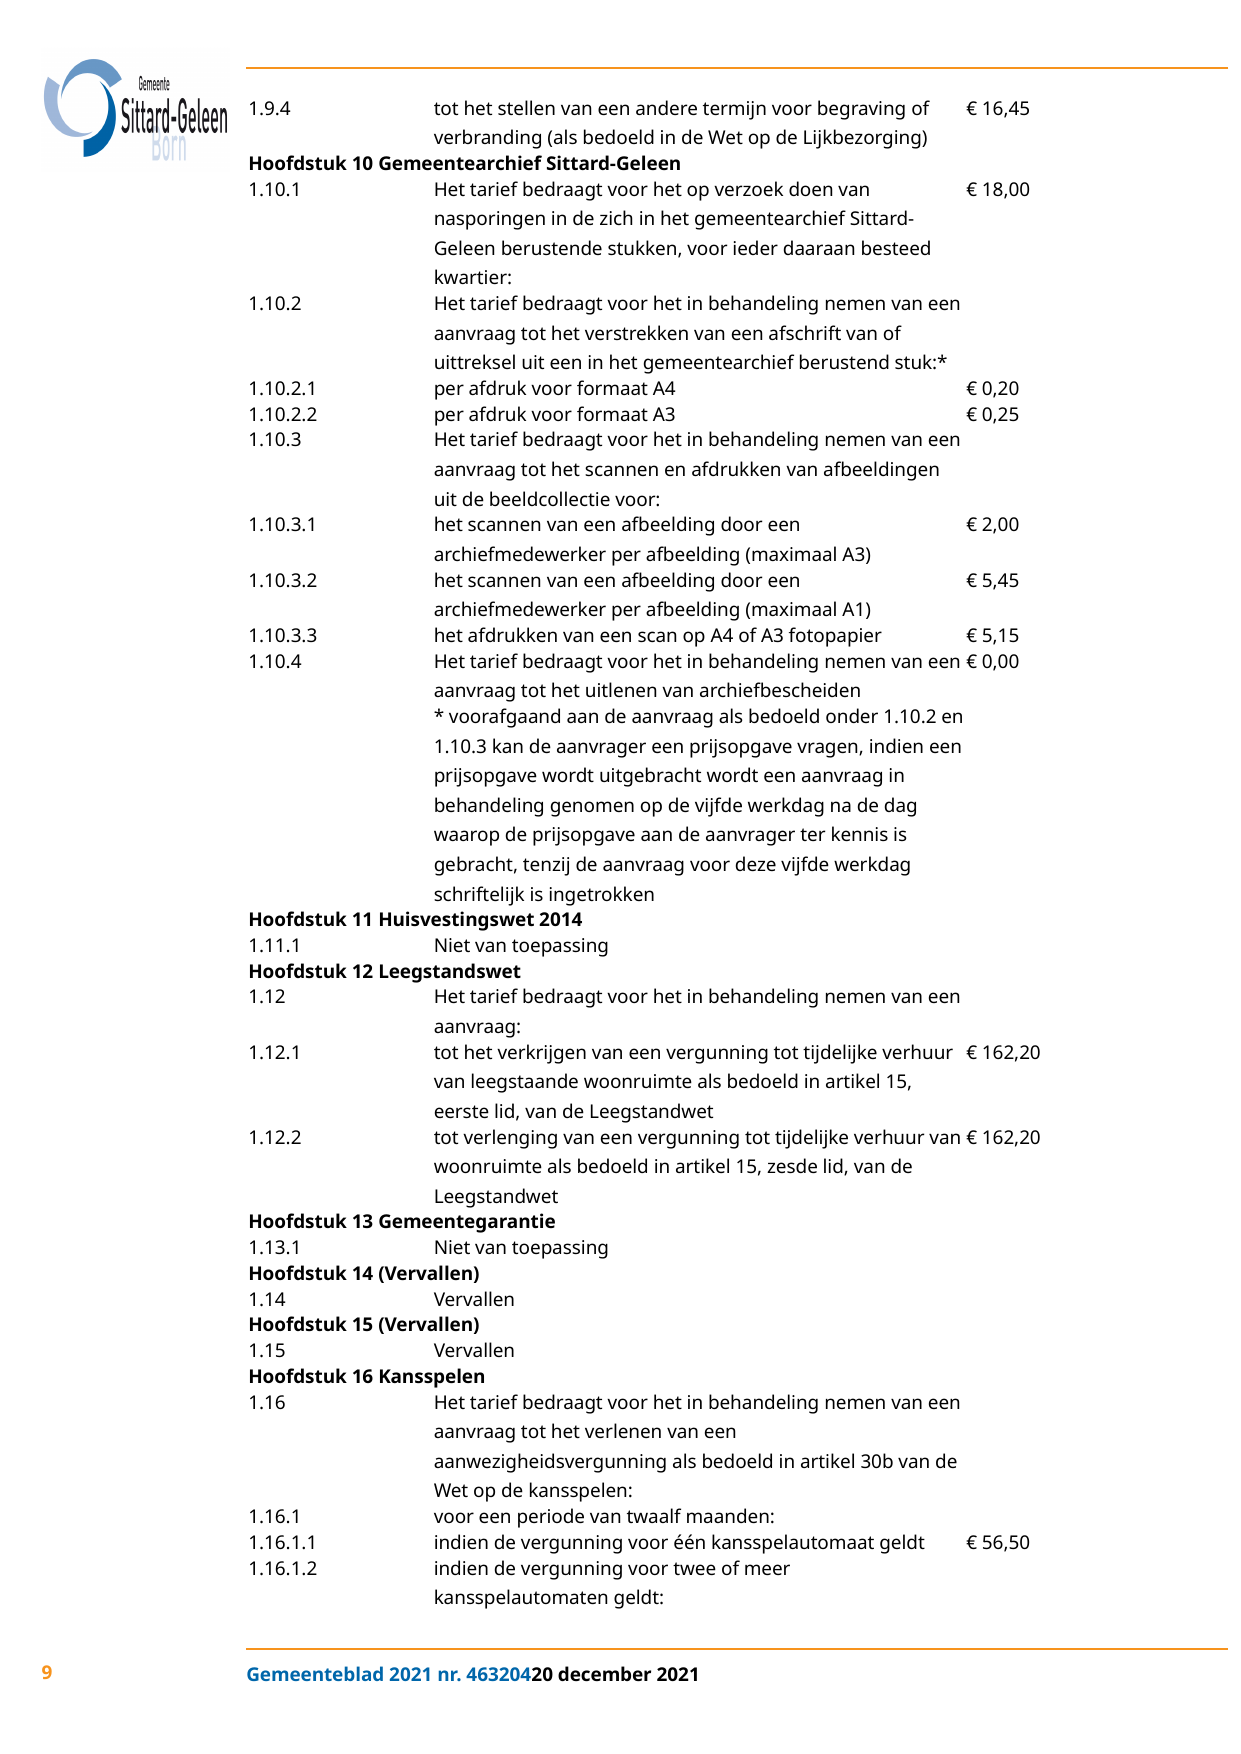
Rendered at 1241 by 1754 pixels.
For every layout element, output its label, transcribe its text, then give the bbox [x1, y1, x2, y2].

table_cell [966, 1503, 1152, 1529]
table_cell tot verlenging van een vergunning tot tijdelijke verhuur van woonruimte als bedoeld in artikel 15, zesde lid, van de Leegstandwet [434, 1124, 966, 1209]
table_cell het scannen van een afbeelding door een archiefmedewerker per afbeelding (maximaal A3) [434, 512, 966, 567]
table_cell Hoofdstuk 10 Gemeentearchief Sittard-Geleen [248, 150, 1152, 176]
table_cell Vervallen [434, 1338, 966, 1363]
table_cell Hoofdstuk 14 (Vervallen) [248, 1260, 1152, 1286]
table_cell het afdrukken van een scan op A4 of A3 fotopapier [434, 622, 966, 648]
table_cell 1.10.2.2 [248, 401, 433, 427]
table_cell Het tarief bedraagt voor het in behandeling nemen van een aanvraag tot het verlenen van een aanwezigheidsvergunning als bedoeld in artikel 30b van de Wet op de kansspelen: [434, 1389, 966, 1503]
table_cell 1.9.4 [248, 95, 433, 150]
table_cell 1.16.1 [248, 1503, 433, 1529]
table_cell [966, 1286, 1152, 1312]
table_cell € 0,20 [966, 375, 1152, 401]
table_cell 1.13.1 [248, 1235, 433, 1260]
table_cell voor een periode van twaalf maanden: [434, 1503, 966, 1529]
table_cell Niet van toepassing [434, 932, 966, 958]
table_cell Hoofdstuk 13 Gemeentegarantie [248, 1209, 1152, 1234]
table_cell 1.14 [248, 1286, 433, 1312]
table_cell 1.16.1.2 [248, 1555, 433, 1610]
table_cell Het tarief bedraagt voor het in behandeling nemen van een aanvraag tot het scannen en afdrukken van afbeeldingen uit de beeldcollectie voor: [434, 427, 966, 512]
table_cell [966, 1338, 1152, 1363]
table_cell 1.10.3.1 [248, 512, 433, 567]
table_cell 1.11.1 [248, 932, 433, 958]
table_cell 1.12.1 [248, 1039, 433, 1124]
table_cell 1.16 [248, 1389, 433, 1503]
table_cell Hoofdstuk 15 (Vervallen) [248, 1312, 1152, 1337]
table_cell [966, 290, 1152, 375]
table_cell € 56,50 [966, 1529, 1152, 1555]
table_cell [966, 427, 1152, 512]
table_cell € 162,20 [966, 1124, 1152, 1209]
table_cell [966, 984, 1152, 1039]
table_cell Het tarief bedraagt voor het in behandeling nemen van een aanvraag tot het verstrekken van een afschrift van of uittreksel uit een in het gemeentearchief berustend stuk:* [434, 290, 966, 375]
table_cell per afdruk voor formaat A4 [434, 375, 966, 401]
table_cell 1.10.2 [248, 290, 433, 375]
table_cell per afdruk voor formaat A3 [434, 401, 966, 427]
table_cell Niet van toepassing [434, 1235, 966, 1260]
table_cell € 162,20 [966, 1039, 1152, 1124]
table_cell € 0,25 [966, 401, 1152, 427]
table_cell 1.16.1.1 [248, 1529, 433, 1555]
table_cell [966, 1555, 1152, 1610]
table_cell Hoofdstuk 16 Kansspelen [248, 1363, 1152, 1389]
table_cell [966, 703, 1152, 906]
table_cell 1.10.1 [248, 176, 433, 290]
table_cell € 0,00 [966, 648, 1152, 703]
table_cell € 5,45 [966, 567, 1152, 622]
table_cell Vervallen [434, 1286, 966, 1312]
table_cell Hoofdstuk 12 Leegstandswet [248, 958, 1152, 984]
table_cell [966, 1389, 1152, 1503]
table_cell indien de vergunning voor twee of meer kansspelautomaten geldt: [434, 1555, 966, 1610]
table_cell [966, 1235, 1152, 1260]
table_cell 1.10.3.3 [248, 622, 433, 648]
table_cell * voorafgaand aan de aanvraag als bedoeld onder 1.10.2 en 1.10.3 kan de aanvrager een prijsopgave vragen, indien een prijsopgave wordt uitgebracht wordt een aanvraag in behandeling genomen op de vijfde werkdag na de dag waarop de prijsopgave aan de aanvrager ter kennis is gebracht, tenzij de aanvraag voor deze vijfde werkdag schriftelijk is ingetrokken [434, 703, 966, 906]
table_cell 1.15 [248, 1338, 433, 1363]
table_cell 1.10.3.2 [248, 567, 433, 622]
table_cell 1.10.4 [248, 648, 433, 703]
table_cell Hoofdstuk 11 Huisvestingswet 2014 [248, 906, 1152, 932]
table_cell Het tarief bedraagt voor het op verzoek doen van nasporingen in de zich in het gemeentearchief Sittard-Geleen berustende stukken, voor ieder daaraan besteed kwartier: [434, 176, 966, 290]
table_cell € 16,45 [966, 95, 1152, 150]
table_cell [966, 932, 1152, 958]
table_cell € 2,00 [966, 512, 1152, 567]
table_cell [248, 703, 433, 906]
picture [41, 47, 231, 172]
table_cell 1.10.3 [248, 427, 433, 512]
table_cell 1.12 [248, 984, 433, 1039]
table_cell 1.10.2.1 [248, 375, 433, 401]
table_cell indien de vergunning voor één kansspelautomaat geldt [434, 1529, 966, 1555]
table_cell € 18,00 [966, 176, 1152, 290]
table_cell tot het verkrijgen van een vergunning tot tijdelijke verhuur van leegstaande woonruimte als bedoeld in artikel 15, eerste lid, van de Leegstandwet [434, 1039, 966, 1124]
table_cell Het tarief bedraagt voor het in behandeling nemen van een aanvraag: [434, 984, 966, 1039]
table_cell € 5,15 [966, 622, 1152, 648]
table_cell het scannen van een afbeelding door een archiefmedewerker per afbeelding (maximaal A1) [434, 567, 966, 622]
table_cell tot het stellen van een andere termijn voor begraving of verbranding (als bedoeld in de Wet op de Lijkbezorging) [434, 95, 966, 150]
table_cell 1.12.2 [248, 1124, 433, 1209]
table_cell Het tarief bedraagt voor het in behandeling nemen van een aanvraag tot het uitlenen van archiefbescheiden [434, 648, 966, 703]
